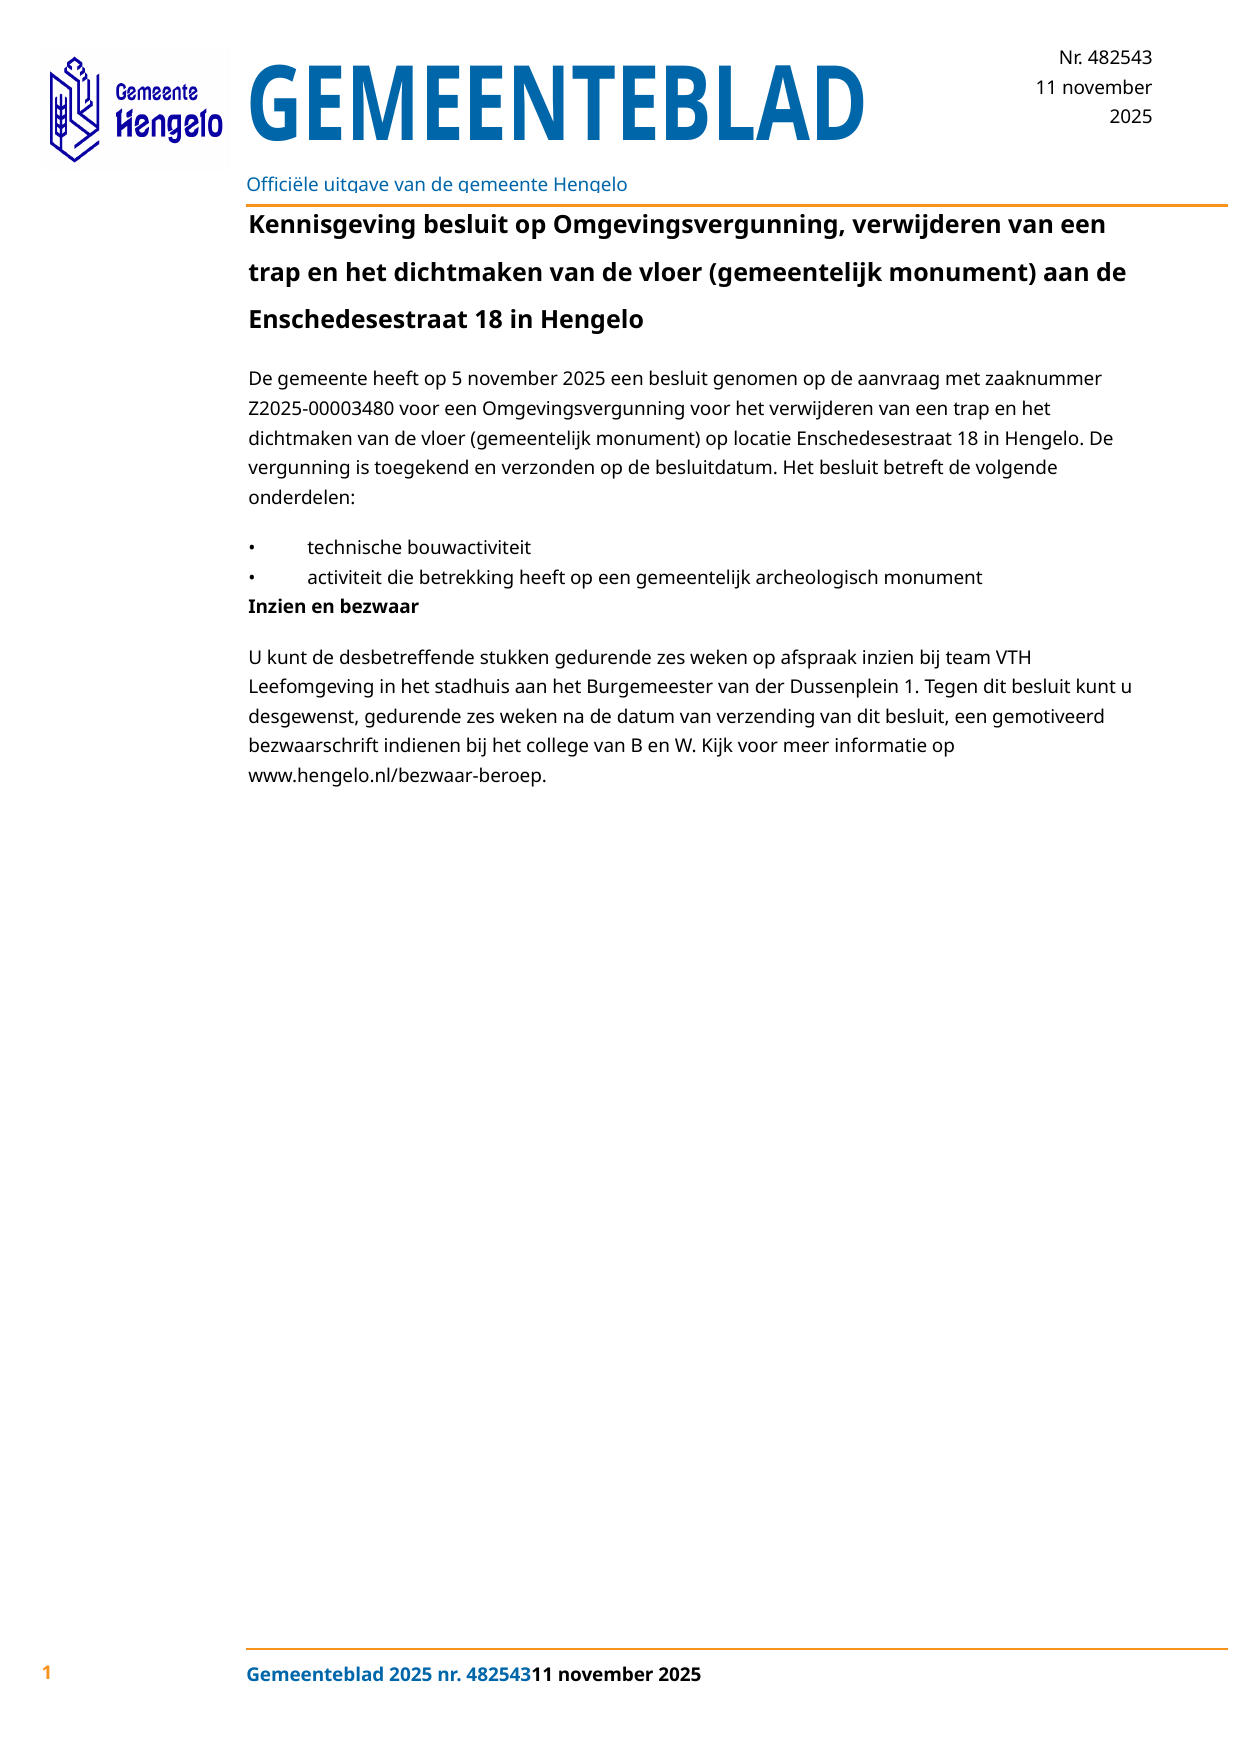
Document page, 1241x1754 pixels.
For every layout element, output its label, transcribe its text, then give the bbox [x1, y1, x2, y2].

text U kunt de desbetreffende stukken gedurende zes weken op afspraak inzien bij team VTH Leefomgeving in het stadhuis aan het Burgemeester van der Dussenplein 1. Tegen dit besluit kunt u desgewenst, gedurende zes weken na de datum van verzending van dit besluit, een gemotiveerd bezwaarschrift indienen bij het college van B en W. Kijk voor meer informatie op www.hengelo.nl/bezwaar-beroep. [248, 644, 1152, 788]
text Inzien en bezwaar [248, 593, 1152, 619]
list technische bouwactiviteit [248, 534, 1152, 560]
text De gemeente heeft op 5 november 2025 een besluit genomen op de aanvraag met zaaknummer Z2025-00003480 voor een Omgevingsvergunning voor het verwijderen van een trap en het dichtmaken van de vloer (gemeentelijk monument) op locatie Enschedesestraat 18 in Hengelo. De vergunning is toegekend en verzonden op de besluitdatum. Het besluit betreft de volgende onderdelen: [248, 366, 1152, 509]
text Kennisgeving besluit op Omgevingsvergunning, verwijderen van een trap en het dichtmaken van de vloer (gemeentelijk monument) aan de Enschedesestraat 18 in Hengelo [248, 207, 1152, 336]
picture [41, 47, 231, 172]
list activiteit die betrekking heeft op een gemeentelijk archeologisch monument [248, 564, 1152, 589]
